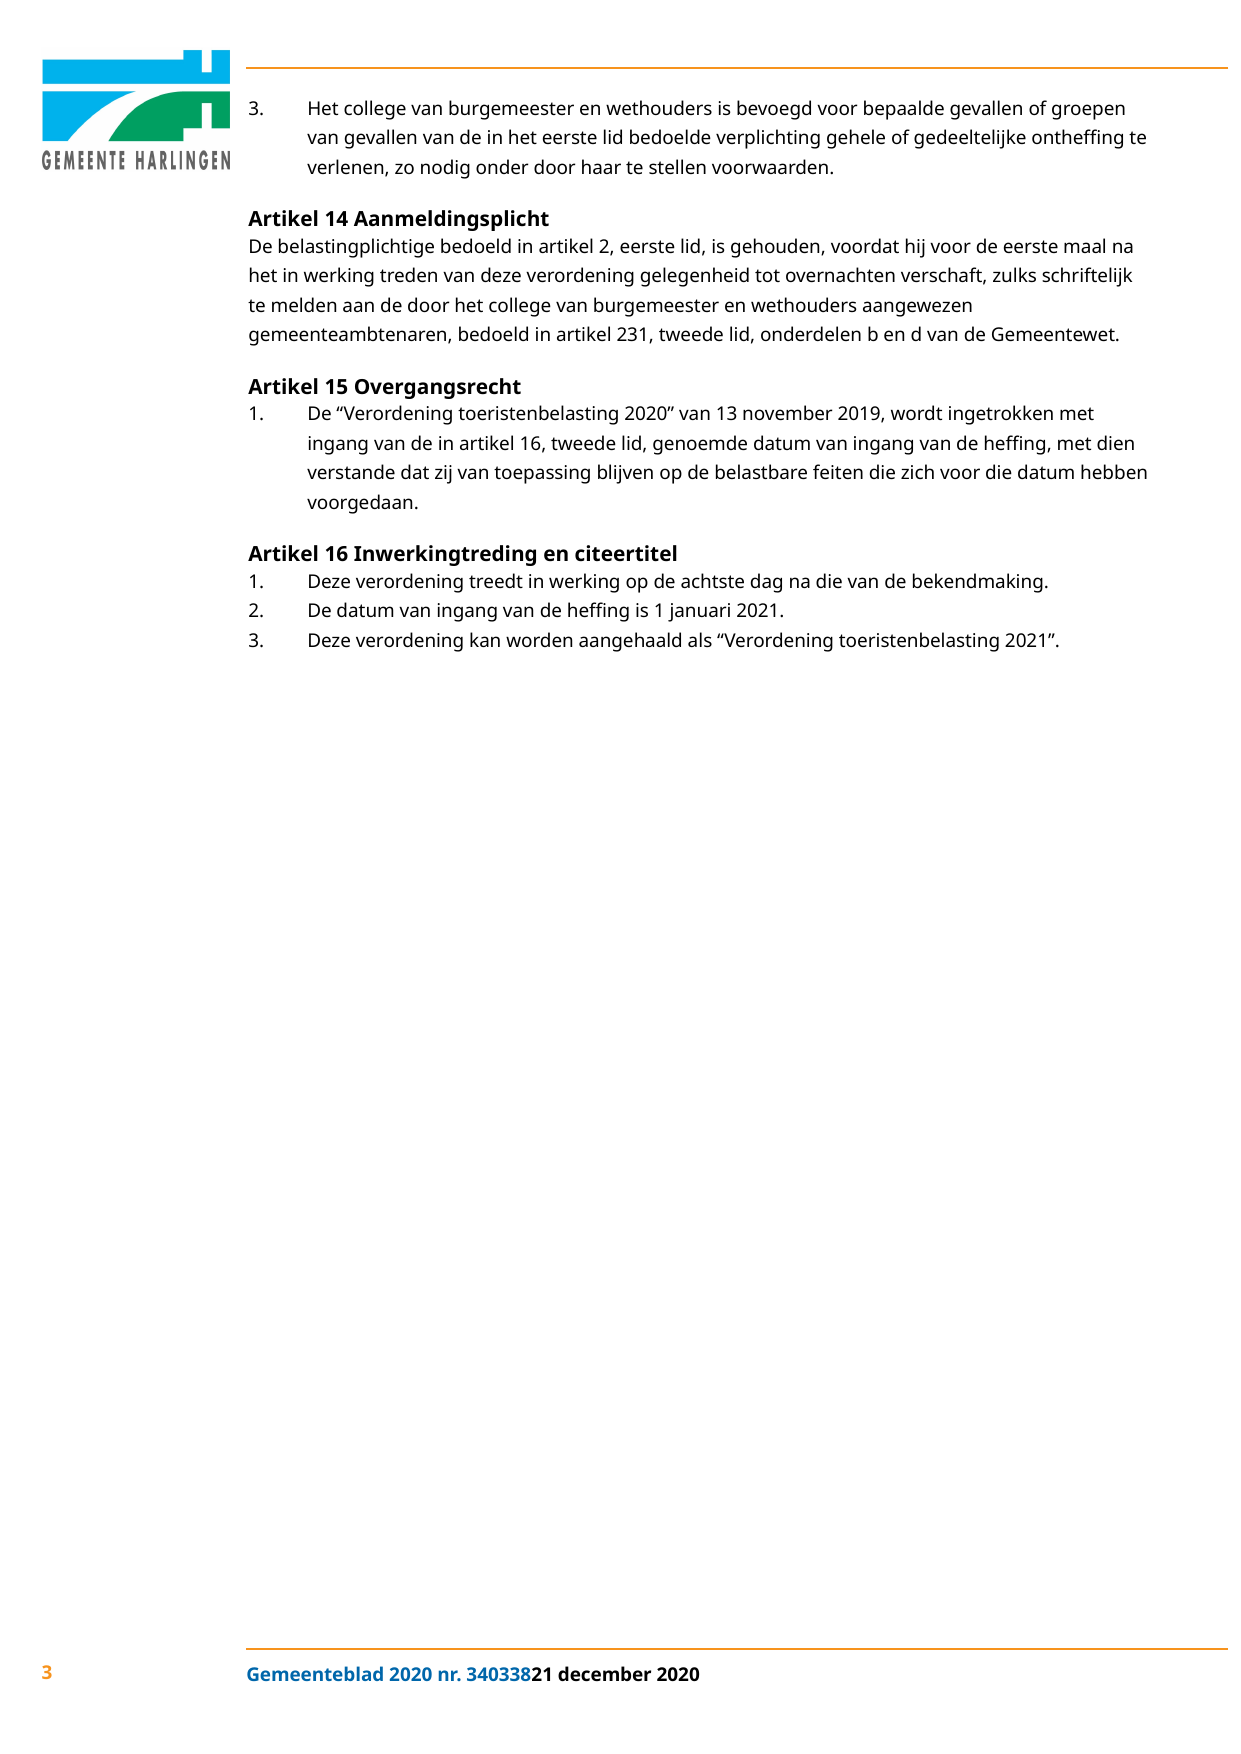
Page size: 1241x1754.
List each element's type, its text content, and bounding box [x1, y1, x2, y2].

list Deze verordening treedt in werking op de achtste dag na die van de bekendmaking. [248, 568, 1152, 594]
text Artikel 14 Aanmeldingsplicht [248, 204, 1152, 233]
text Artikel 15 Overgangsrecht [248, 372, 1152, 400]
text De belastingplichtige bedoeld in artikel 2, eerste lid, is gehouden, voordat hij voor de eerste maal na het in werking treden van deze verordening gelegenheid tot overnachten verschaft, zulks schriftelijk te melden aan de door het college van burgemeester en wethouders aangewezen gemeenteambtenaren, bedoeld in artikel 231, tweede lid, onderdelen b en d van de Gemeentewet. [248, 233, 1152, 347]
picture [41, 47, 231, 172]
text Artikel 16 Inwerkingtreding en citeertitel [248, 539, 1152, 568]
list De datum van ingang van de heffing is 1 januari 2021. [248, 598, 1152, 623]
list De “Verordening toeristenbelasting 2020” van 13 november 2019, wordt ingetrokken met ingang van de in artikel 16, tweede lid, genoemde datum van ingang van de heffing, met dien verstande dat zij van toepassing blijven op de belastbare feiten die zich voor die datum hebben voorgedaan. [248, 400, 1152, 515]
list Deze verordening kan worden aangehaald als “Verordening toeristenbelasting 2021”. [248, 627, 1152, 653]
list Het college van burgemeester en wethouders is bevoegd voor bepaalde gevallen of groepen van gevallen van de in het eerste lid bedoelde verplichting gehele of gedeeltelijke ontheffing te verlenen, zo nodig onder door haar te stellen voorwaarden. [248, 95, 1152, 180]
